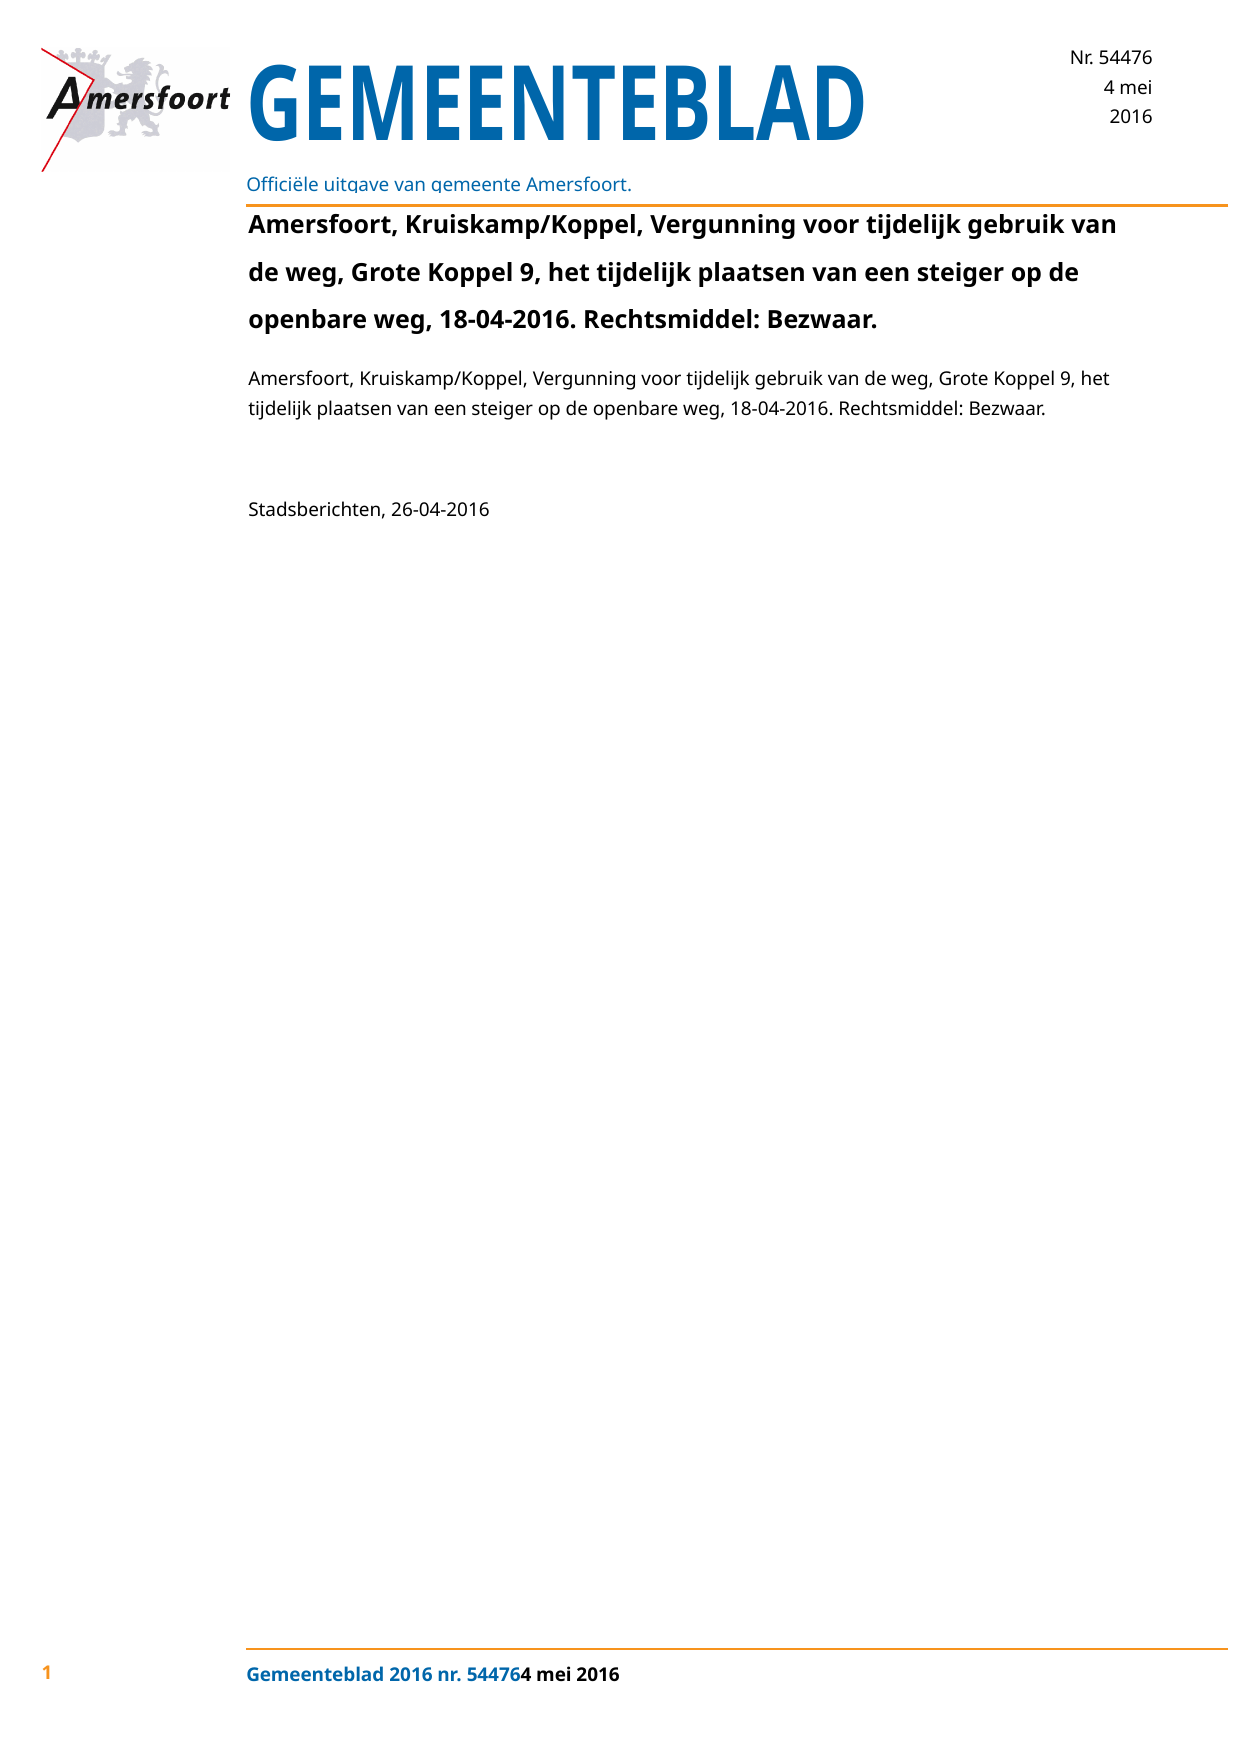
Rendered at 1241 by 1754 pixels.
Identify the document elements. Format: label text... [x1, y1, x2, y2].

text Amersfoort, Kruiskamp/Koppel, Vergunning voor tijdelijk gebruik van de weg, Grote Koppel 9, het tijdelijk plaatsen van een steiger op de openbare weg, 18-04-2016. Rechtsmiddel: Bezwaar. [248, 207, 1152, 336]
picture [41, 47, 231, 172]
text Amersfoort, Kruiskamp/Koppel, Vergunning voor tijdelijk gebruik van de weg, Grote Koppel 9, het tijdelijk plaatsen van een steiger op de openbare weg, 18-04-2016. Rechtsmiddel: Bezwaar. [248, 366, 1152, 421]
text Stadsberichten, 26-04-2016 [248, 496, 1152, 522]
